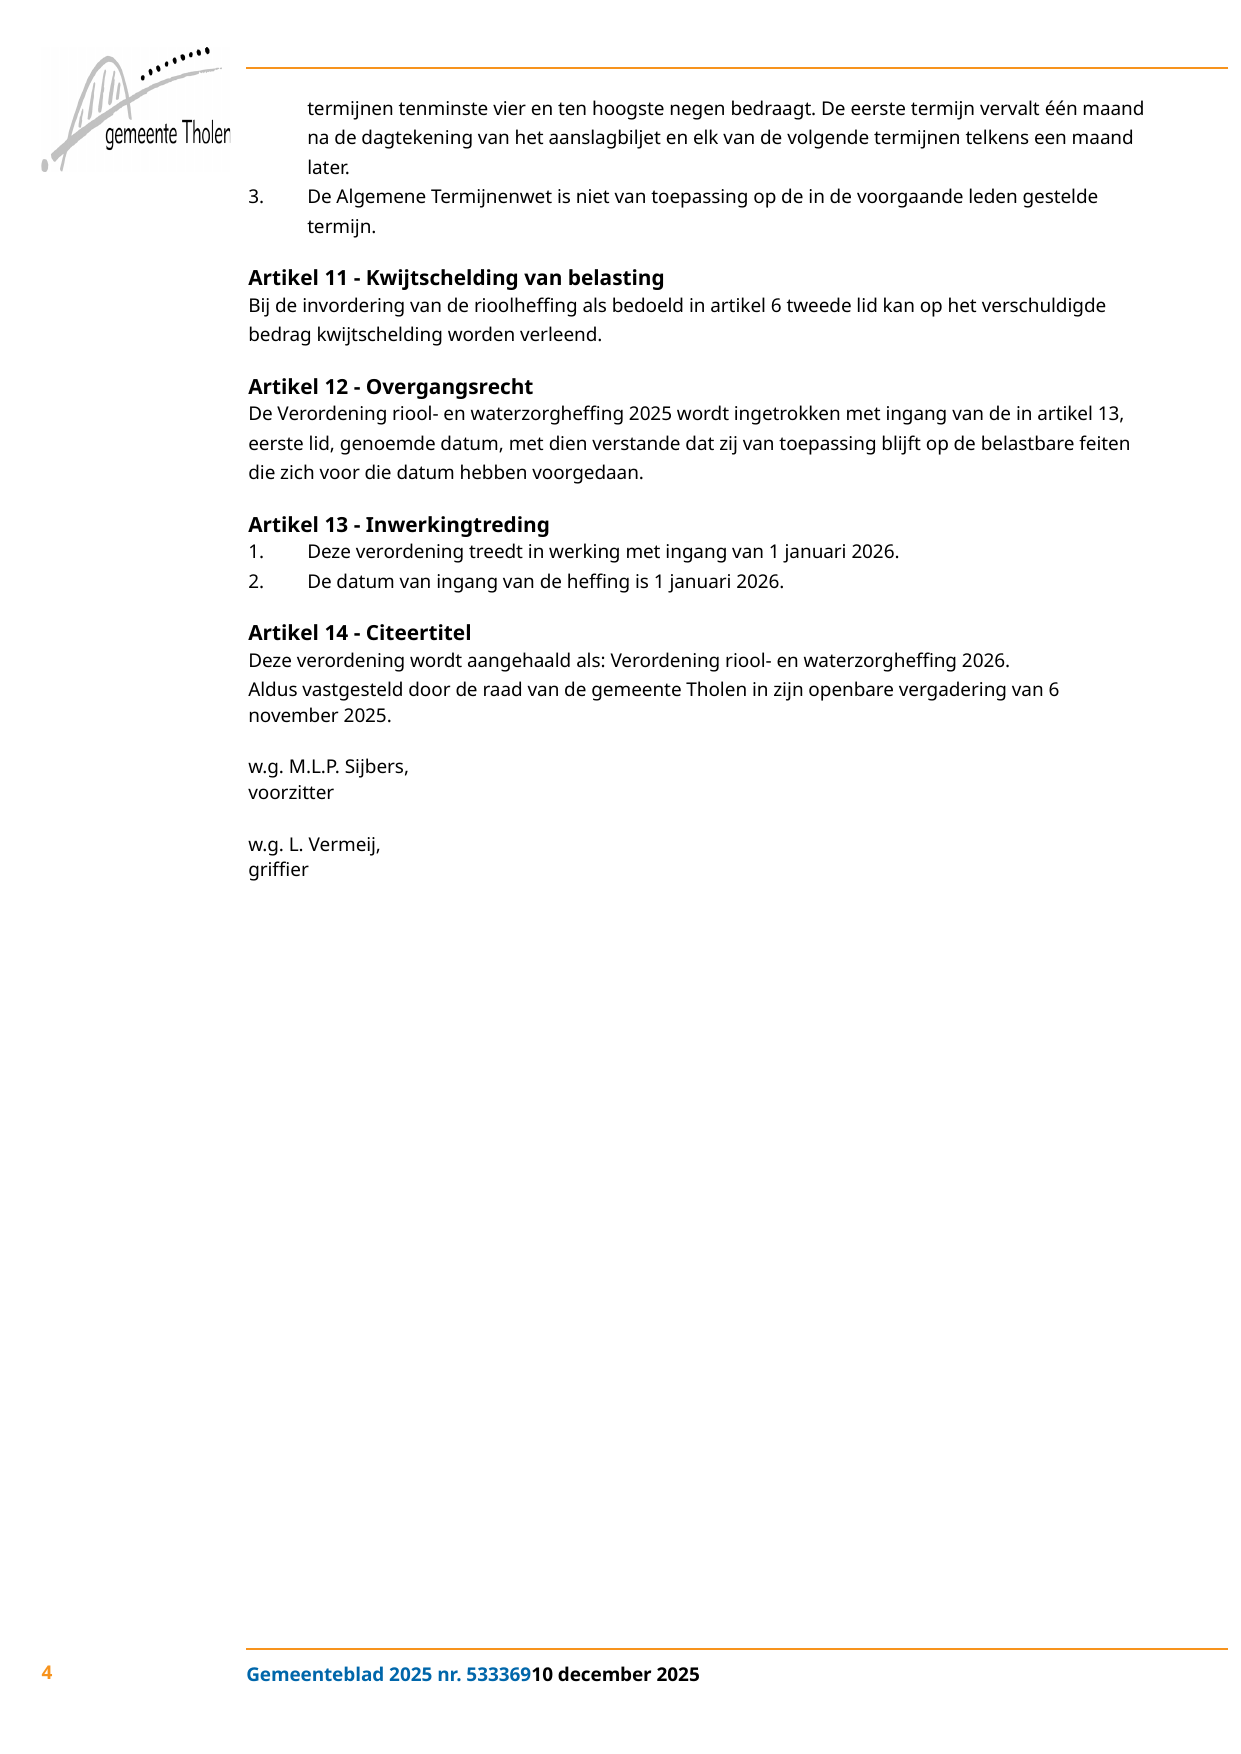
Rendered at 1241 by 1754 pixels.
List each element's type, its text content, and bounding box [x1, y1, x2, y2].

text Deze verordening wordt aangehaald als: Verordening riool- en waterzorgheffing 2026. [248, 647, 1152, 673]
list De Algemene Termijnenwet is niet van toepassing op de in de voorgaande leden gestelde termijn. [248, 183, 1152, 239]
text voorzitter [248, 779, 1152, 805]
text Artikel 12 - Overgangsrecht [248, 372, 1152, 400]
picture [41, 47, 231, 172]
text Artikel 13 - Inwerkingtreding [248, 510, 1152, 538]
text De Verordening riool- en waterzorgheffing 2025 wordt ingetrokken met ingang van de in artikel 13, eerste lid, genoemde datum, met dien verstande dat zij van toepassing blijft op de belastbare feiten die zich voor die datum hebben voorgedaan. [248, 400, 1152, 485]
text Bij de invordering van de rioolheffing als bedoeld in artikel 6 tweede lid kan op het verschuldigde bedrag kwijtschelding worden verleend. [248, 292, 1152, 347]
text w.g. M.L.P. Sijbers, [248, 754, 1152, 779]
text Artikel 11 - Kwijtschelding van belasting [248, 263, 1152, 292]
text griffier [248, 857, 1152, 882]
list termijnen tenminste vier en ten hoogste negen bedraagt. De eerste termijn vervalt één maand na de dagtekening van het aanslagbiljet en elk van de volgende termijnen telkens een maand later. [248, 95, 1152, 180]
text Artikel 14 - Citeertitel [248, 618, 1152, 647]
list Deze verordening treedt in werking met ingang van 1 januari 2026. [248, 538, 1152, 564]
list De datum van ingang van de heffing is 1 januari 2026. [248, 568, 1152, 594]
text Aldus vastgesteld door de raad van de gemeente Tholen in zijn openbare vergadering van 6 november 2025. [248, 676, 1152, 728]
text w.g. L. Vermeij, [248, 831, 1152, 857]
